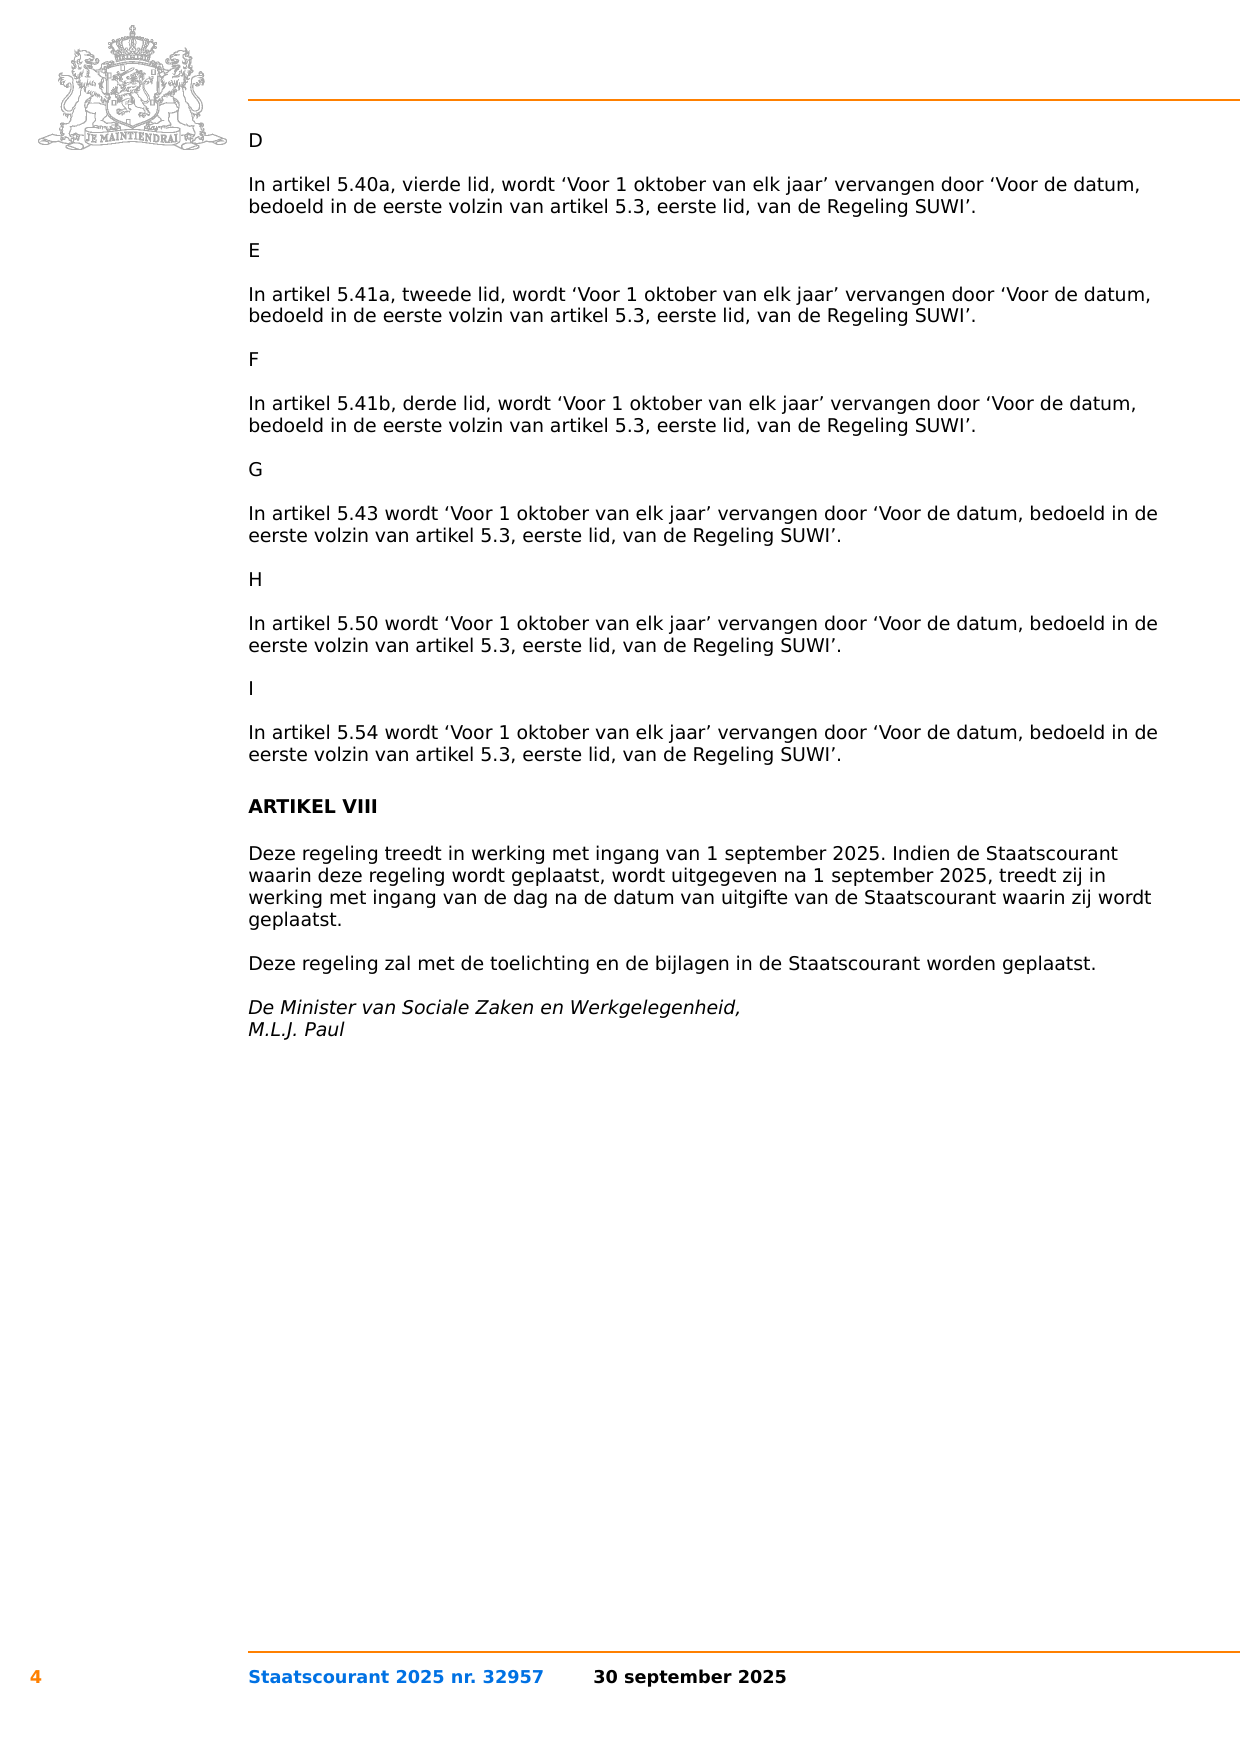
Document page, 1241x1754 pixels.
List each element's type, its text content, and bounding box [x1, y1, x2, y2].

text In artikel 5.41b, derde lid, wordt ‘Voor 1 oktober van elk jaar’ vervangen door ‘Voor de datum, bedoeld in de eerste volzin van artikel 5.3, eerste lid, van de Regeling SUWI’. [248, 393, 1163, 437]
text Deze regeling treedt in werking met ingang van 1 september 2025. Indien de Staatscourant waarin deze regeling wordt geplaatst, wordt uitgegeven na 1 september 2025, treedt zij in werking met ingang van de dag na de datum van uitgifte van de Staatscourant waarin zij wordt geplaatst. [248, 843, 1163, 931]
text D [248, 130, 1163, 152]
text In artikel 5.43 wordt ‘Voor 1 oktober van elk jaar’ vervangen door ‘Voor de datum, bedoeld in de eerste volzin van artikel 5.3, eerste lid, van de Regeling SUWI’. [248, 503, 1163, 547]
text In artikel 5.41a, tweede lid, wordt ‘Voor 1 oktober van elk jaar’ vervangen door ‘Voor de datum, bedoeld in de eerste volzin van artikel 5.3, eerste lid, van de Regeling SUWI’. [248, 283, 1163, 327]
subtitle ARTIKEL VIII [248, 796, 1163, 818]
text I [248, 678, 1163, 700]
text In artikel 5.54 wordt ‘Voor 1 oktober van elk jaar’ vervangen door ‘Voor de datum, bedoeld in de eerste volzin van artikel 5.3, eerste lid, van de Regeling SUWI’. [248, 722, 1163, 766]
text G [248, 459, 1163, 481]
text F [248, 349, 1163, 371]
text In artikel 5.50 wordt ‘Voor 1 oktober van elk jaar’ vervangen door ‘Voor de datum, bedoeld in de eerste volzin van artikel 5.3, eerste lid, van de Regeling SUWI’. [248, 612, 1163, 656]
text E [248, 239, 1163, 262]
text H [248, 569, 1163, 591]
text Deze regeling zal met de toelichting en de bijlagen in de Staatscourant worden geplaatst. [248, 953, 1163, 975]
text De Minister van Sociale Zaken en Werkgelegenheid, M.L.J. Paul [248, 997, 1163, 1041]
text In artikel 5.40a, vierde lid, wordt ‘Voor 1 oktober van elk jaar’ vervangen door ‘Voor de datum, bedoeld in de eerste volzin van artikel 5.3, eerste lid, van de Regeling SUWI’. [248, 174, 1163, 218]
picture [38, 25, 227, 150]
